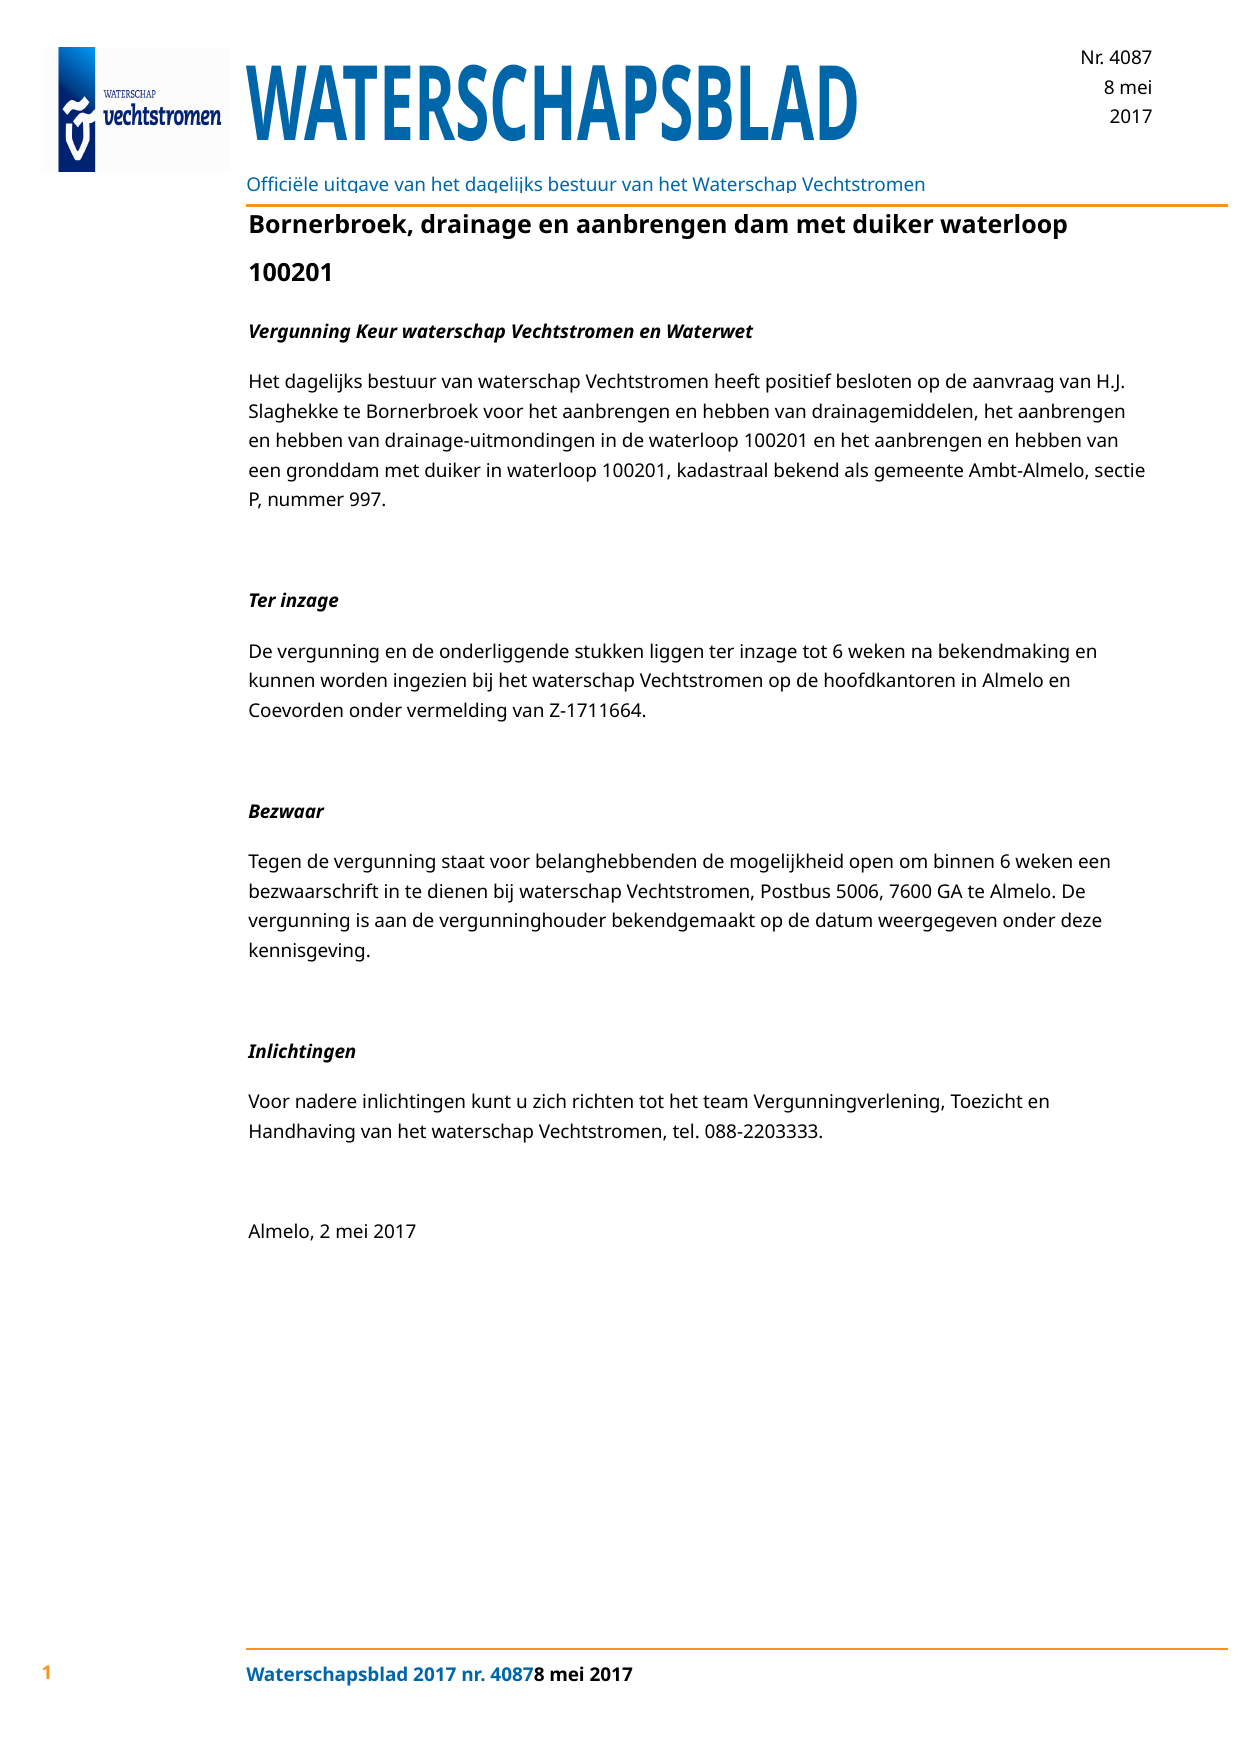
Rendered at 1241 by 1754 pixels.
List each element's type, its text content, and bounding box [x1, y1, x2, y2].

text Bezwaar [248, 798, 1152, 824]
text Bornerbroek, drainage en aanbrengen dam met duiker waterloop 100201 [248, 207, 1152, 288]
text De vergunning en de onderliggende stukken liggen ter inzage tot 6 weken na bekendmaking en kunnen worden ingezien bij het waterschap Vechtstromen op de hoofdkantoren in Almelo en Coevorden onder vermelding van Z-1711664. [248, 638, 1152, 723]
text Vergunning Keur waterschap Vechtstromen en Waterwet [248, 318, 1152, 344]
picture [41, 47, 231, 172]
text Het dagelijks bestuur van waterschap Vechtstromen heeft positief besloten op de aanvraag van H.J. Slaghekke te Bornerbroek voor het aanbrengen en hebben van drainagemiddelen, het aanbrengen en hebben van drainage-uitmondingen in de waterloop 100201 en het aanbrengen en hebben van een gronddam met duiker in waterloop 100201, kadastraal bekend als gemeente Ambt-Almelo, sectie P, nummer 997. [248, 368, 1152, 512]
text Ter inzage [248, 587, 1152, 613]
text Voor nadere inlichtingen kunt u zich richten tot het team Vergunningverlening, Toezicht en Handhaving van het waterschap Vechtstromen, tel. 088-2203333. [248, 1088, 1152, 1144]
text Almelo, 2 mei 2017 [248, 1219, 1152, 1244]
text Inlichtingen [248, 1038, 1152, 1064]
text Tegen de vergunning staat voor belanghebbenden de mogelijkheid open om binnen 6 weken een bezwaarschrift in te dienen bij waterschap Vechtstromen, Postbus 5006, 7600 GA te Almelo. De vergunning is aan de vergunninghouder bekendgemaakt op de datum weergegeven onder deze kennisgeving. [248, 848, 1152, 963]
